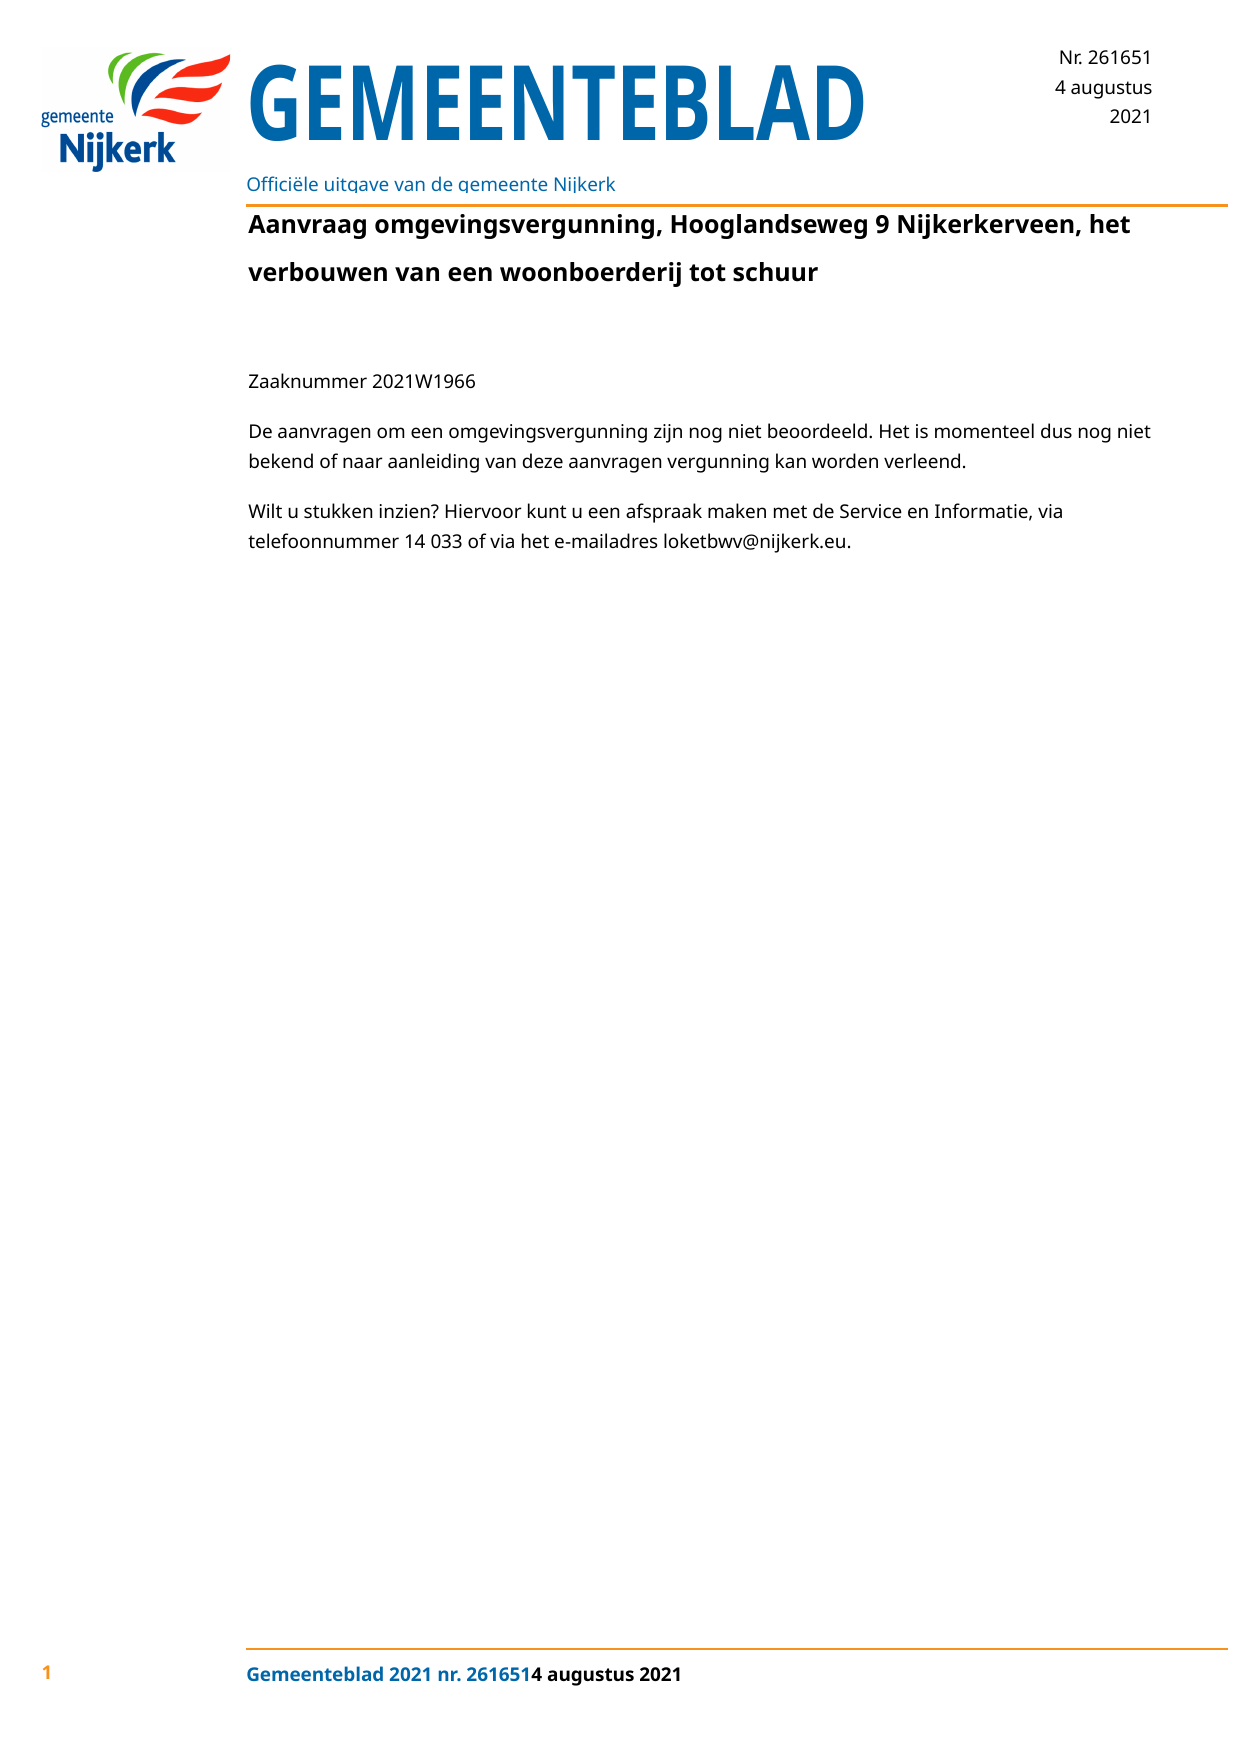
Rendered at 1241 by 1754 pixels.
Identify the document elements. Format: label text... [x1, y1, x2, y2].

text De aanvragen om een omgevingsvergunning zijn nog niet beoordeeld. Het is momenteel dus nog niet bekend of naar aanleiding van deze aanvragen vergunning kan worden verleend. [248, 419, 1152, 474]
text Wilt u stukken inzien? Hiervoor kunt u een afspraak maken met de Service en Informatie, via telefoonnummer 14 033 of via het e-mailadres loketbwv@nijkerk.eu. [248, 499, 1152, 554]
text Zaaknummer 2021W1966 [248, 368, 1152, 394]
text Aanvraag omgevingsvergunning, Hooglandseweg 9 Nijkerkerveen, het verbouwen van een woonboerderij tot schuur [248, 207, 1152, 288]
picture [41, 47, 231, 172]
